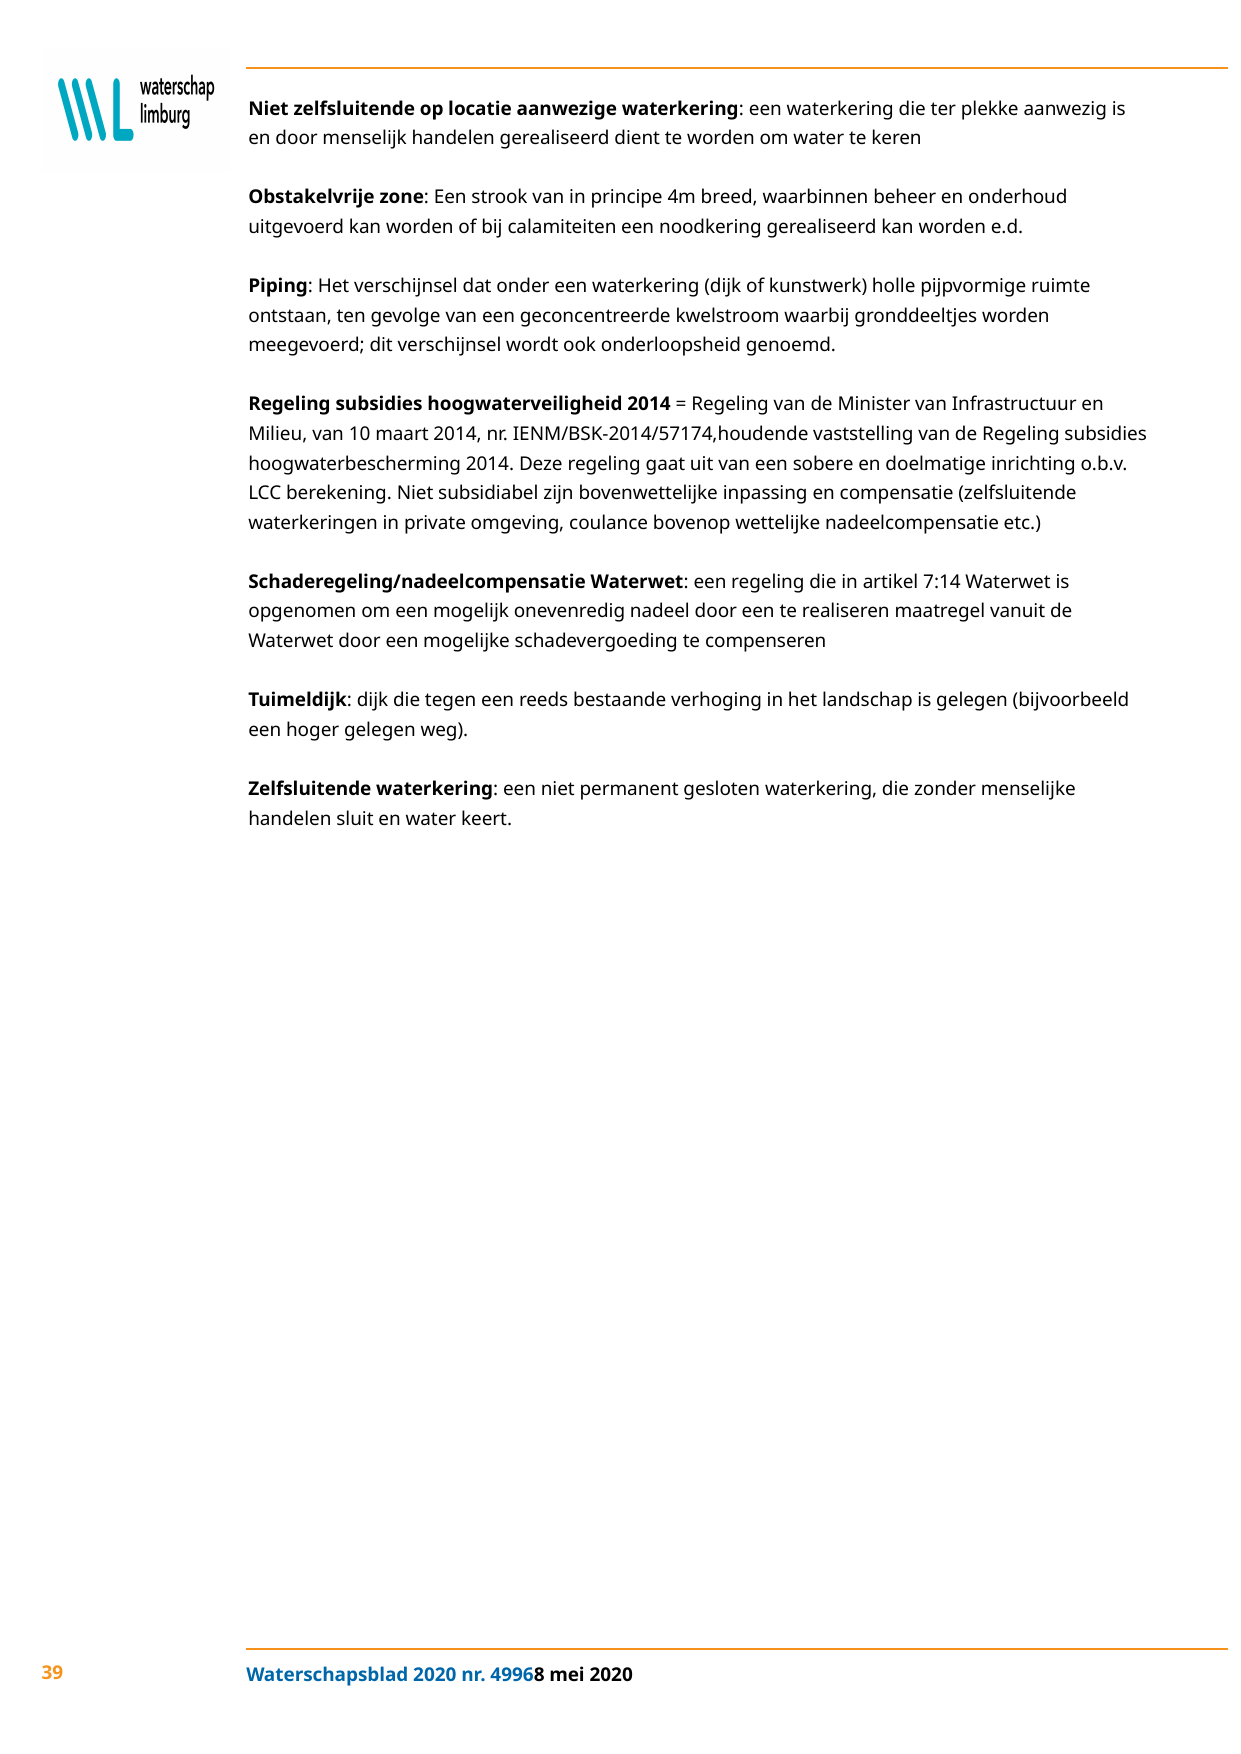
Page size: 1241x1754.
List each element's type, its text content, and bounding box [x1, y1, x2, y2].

text Tuimeldijk: dijk die tegen een reeds bestaande verhoging in het landschap is gelegen (bijvoorbeeld een hoger gelegen weg). [248, 686, 1152, 742]
text Schaderegeling/nadeelcompensatie Waterwet: een regeling die in artikel 7:14 Waterwet is opgenomen om een mogelijk onevenredig nadeel door een te realiseren maatregel vanuit de Waterwet door een mogelijke schadevergoeding te compenseren [248, 568, 1152, 653]
text Zelfsluitende waterkering: een niet permanent gesloten waterkering, die zonder menselijke handelen sluit en water keert. [248, 775, 1152, 831]
picture [41, 47, 231, 172]
text meegevoerd; dit verschijnsel wordt ook onderloopsheid genoemd. [248, 331, 1152, 357]
text Regeling subsidies hoogwaterveiligheid 2014 = Regeling van de Minister van Infrastructuur en Milieu, van 10 maart 2014, nr. IENM/BSK-2014/57174,houdende vaststelling van de Regeling subsidies hoogwaterbescherming 2014. Deze regeling gaat uit van een sobere en doelmatige inrichting o.b.v. LCC berekening. Niet subsidiabel zijn bovenwettelijke inpassing en compensatie (zelfsluitende waterkeringen in private omgeving, coulance bovenop wettelijke nadeelcompensatie etc.) [248, 391, 1152, 535]
text Obstakelvrije zone: Een strook van in principe 4m breed, waarbinnen beheer en onderhoud uitgevoerd kan worden of bij calamiteiten een noodkering gerealiseerd kan worden e.d. [248, 183, 1152, 239]
text Niet zelfsluitende op locatie aanwezige waterkering: een waterkering die ter plekke aanwezig is en door menselijk handelen gerealiseerd dient te worden om water te keren [248, 95, 1152, 150]
text Piping: Het verschijnsel dat onder een waterkering (dijk of kunstwerk) holle pijpvormige ruimte ontstaan, ten gevolge van een geconcentreerde kwelstroom waarbij gronddeeltjes worden [248, 272, 1152, 328]
